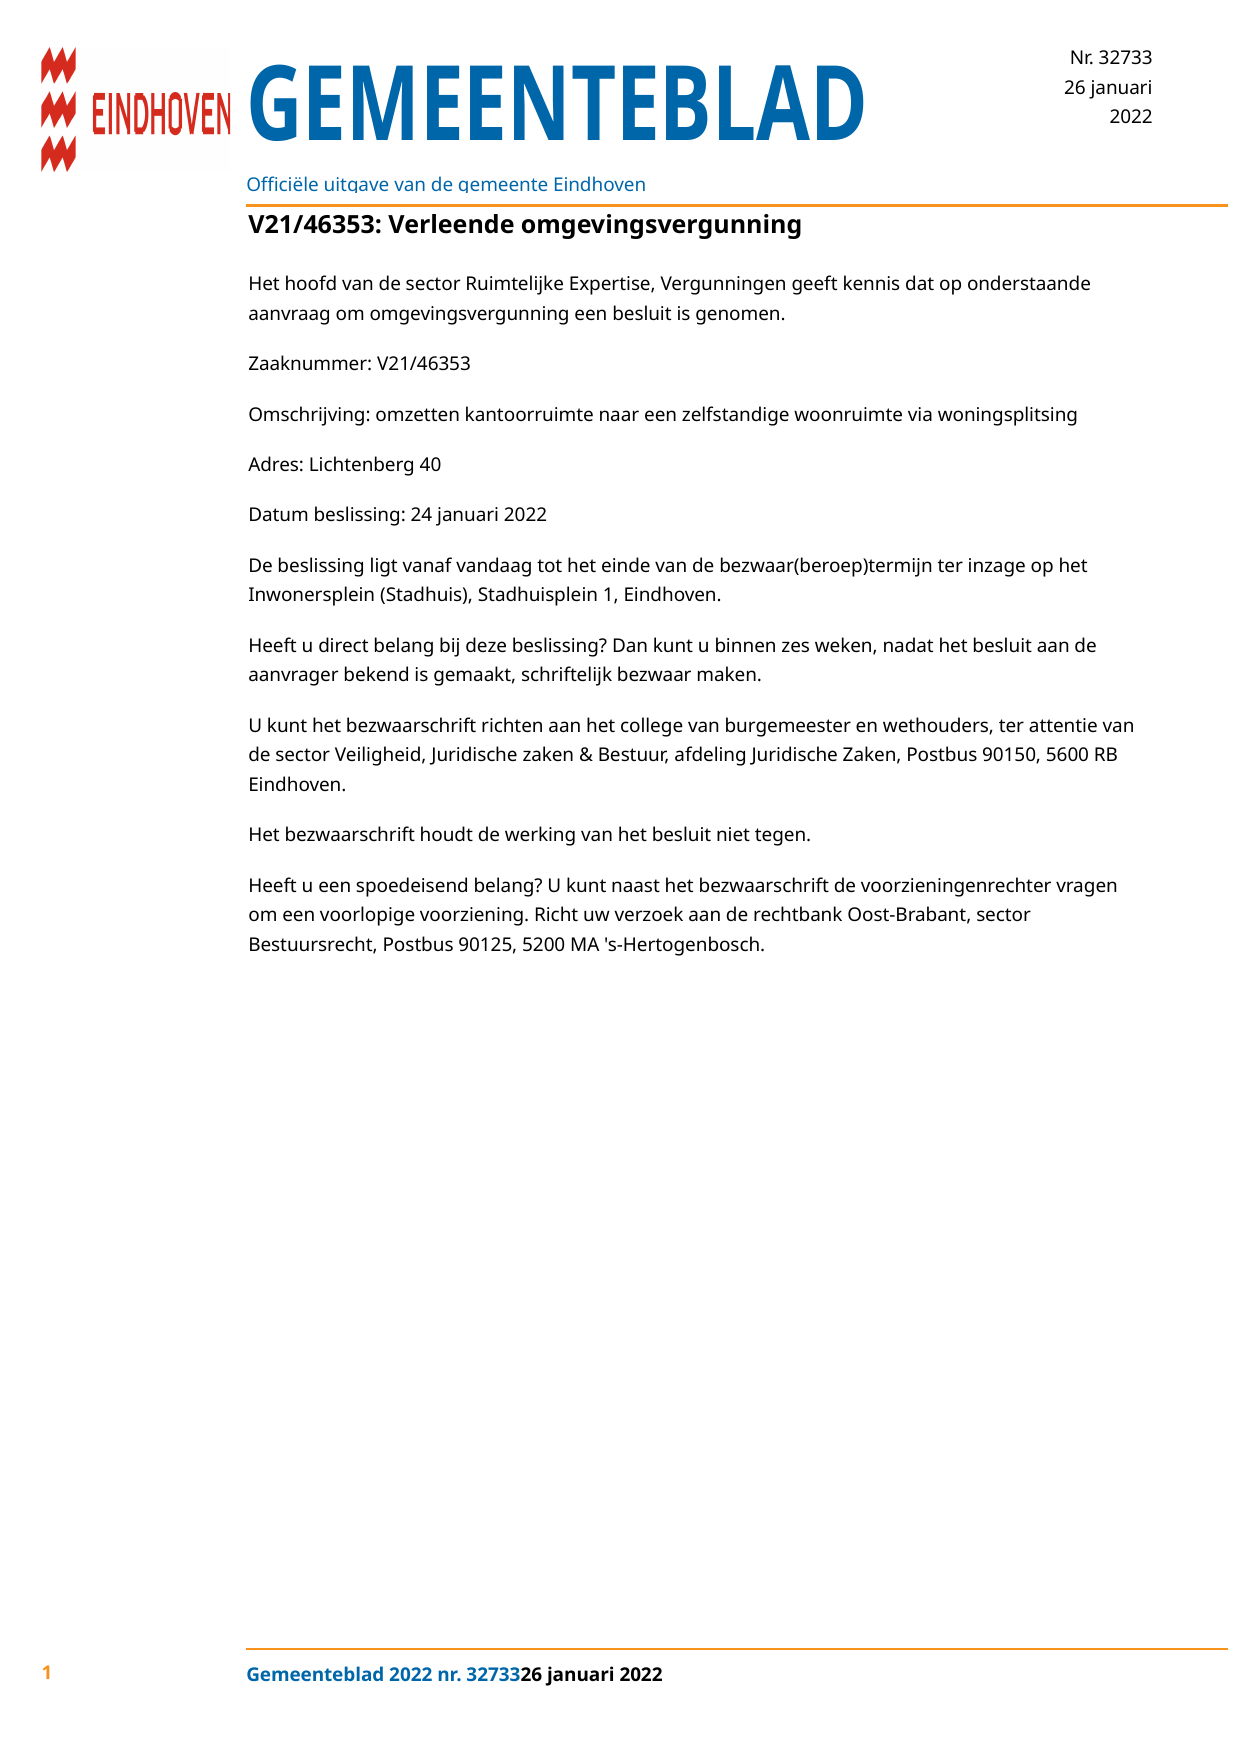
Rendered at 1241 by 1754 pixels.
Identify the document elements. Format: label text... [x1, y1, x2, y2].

text U kunt het bezwaarschrift richten aan het college van burgemeester en wethouders, ter attentie van de sector Veiligheid, Juridische zaken & Bestuur, afdeling Juridische Zaken, Postbus 90150, 5600 RB Eindhoven. [248, 712, 1152, 797]
picture [41, 47, 231, 172]
text Zaaknummer: V21/46353 [248, 350, 1152, 376]
text Heeft u direct belang bij deze beslissing? Dan kunt u binnen zes weken, nadat het besluit aan de aanvrager bekend is gemaakt, schriftelijk bezwaar maken. [248, 632, 1152, 687]
text V21/46353: Verleende omgevingsvergunning [248, 207, 1152, 241]
text Adres: Lichtenberg 40 [248, 451, 1152, 477]
text Het bezwaarschrift houdt de werking van het besluit niet tegen. [248, 822, 1152, 847]
text Omschrijving: omzetten kantoorruimte naar een zelfstandige woonruimte via woningsplitsing [248, 401, 1152, 426]
text Heeft u een spoedeisend belang? U kunt naast het bezwaarschrift de voorzieningenrechter vragen om een voorlopige voorziening. Richt uw verzoek aan de rechtbank Oost-Brabant, sector Bestuursrecht, Postbus 90125, 5200 MA 's-Hertogenbosch. [248, 872, 1152, 957]
text De beslissing ligt vanaf vandaag tot het einde van de bezwaar(beroep)termijn ter inzage op het Inwonersplein (Stadhuis), Stadhuisplein 1, Eindhoven. [248, 552, 1152, 607]
text Het hoofd van de sector Ruimtelijke Expertise, Vergunningen geeft kennis dat op onderstaande aanvraag om omgevingsvergunning een besluit is genomen. [248, 270, 1152, 326]
text Datum beslissing: 24 januari 2022 [248, 502, 1152, 527]
